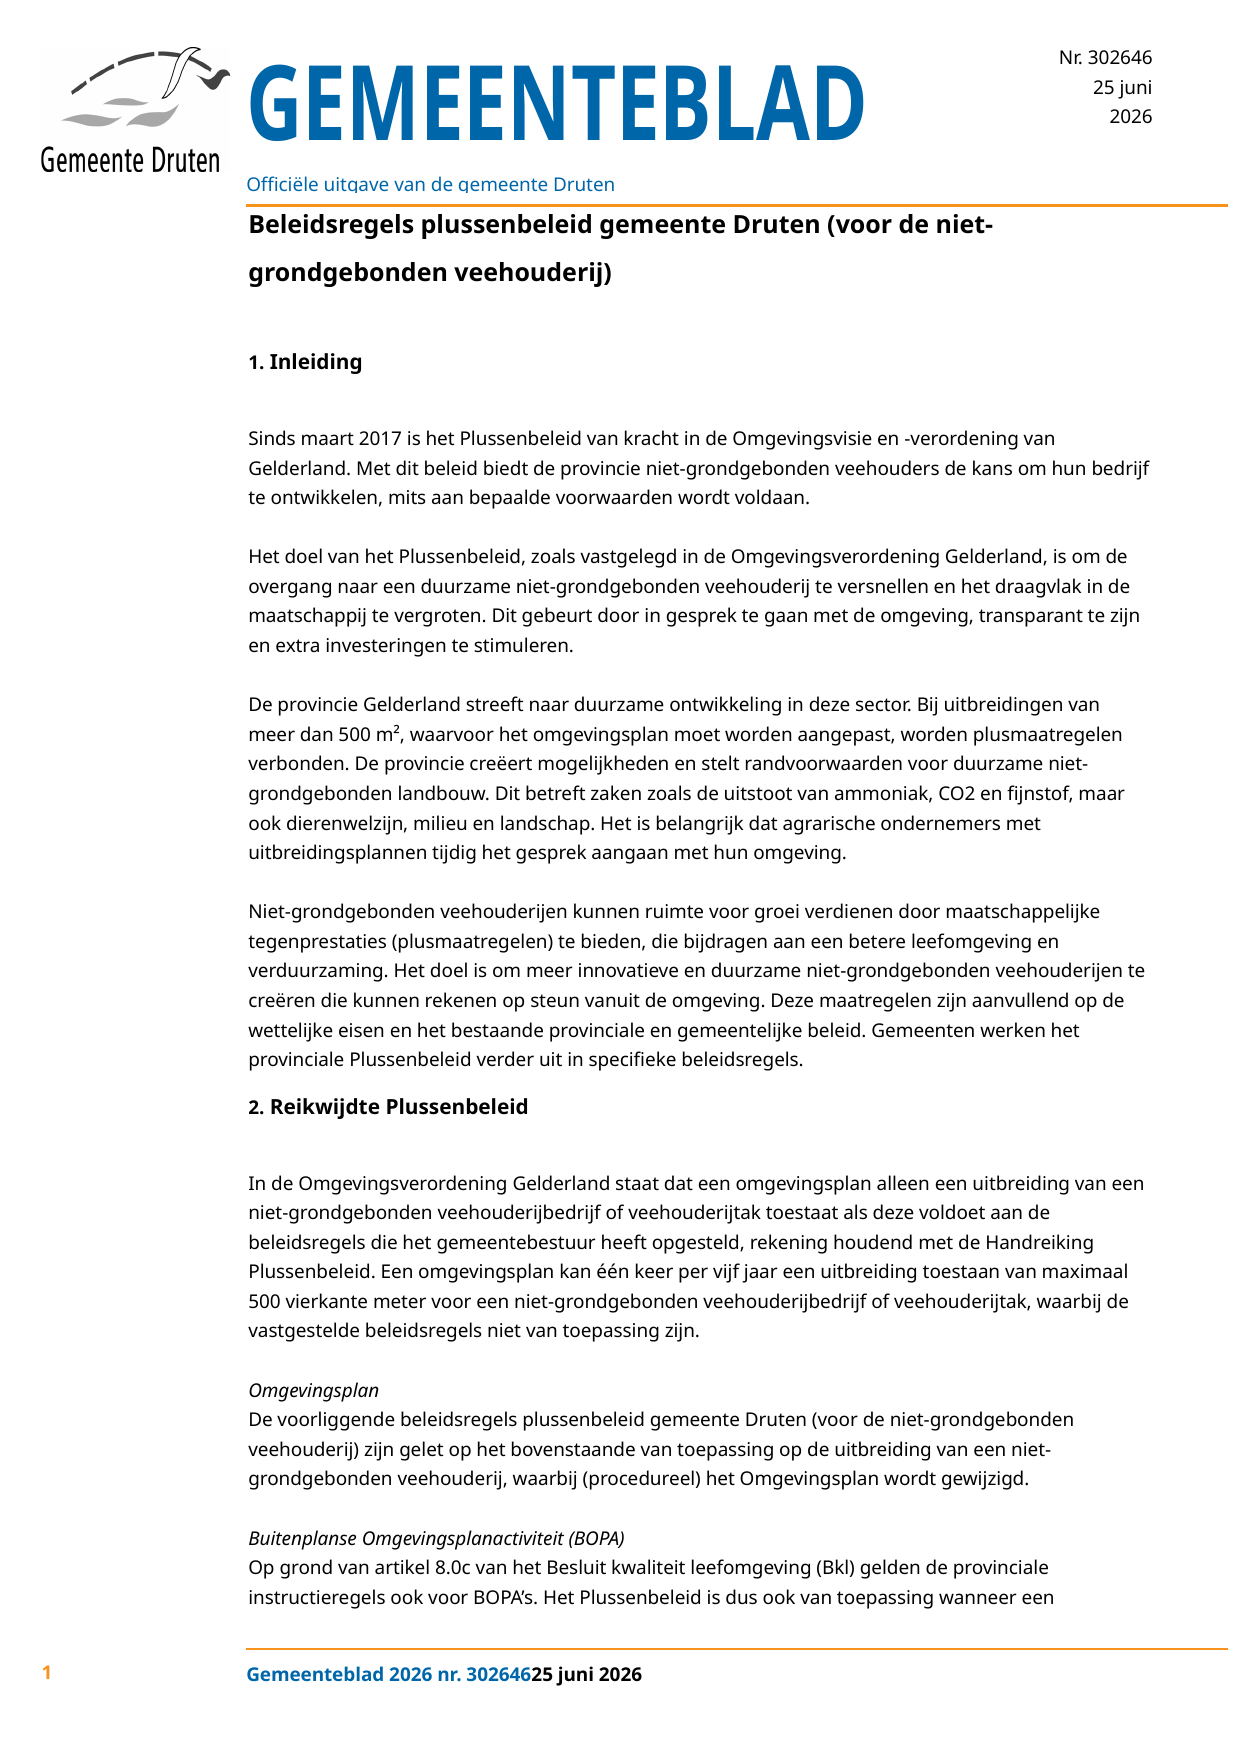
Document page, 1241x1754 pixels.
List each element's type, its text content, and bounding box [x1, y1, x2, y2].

text Op grond van artikel 8.0c van het Besluit kwaliteit leefomgeving (Bkl) gelden de provinciale instructieregels ook voor BOPA’s. Het Plussenbeleid is dus ook van toepassing wanneer een [248, 1554, 1152, 1610]
text De provincie Gelderland streeft naar duurzame ontwikkeling in deze sector. Bij uitbreidingen van meer dan 500 m², waarvoor het omgevingsplan moet worden aangepast, worden plusmaatregelen verbonden. De provincie creëert mogelijkheden en stelt randvoorwaarden voor duurzame niet-grondgebonden landbouw. Dit betreft zaken zoals de uitstoot van ammoniak, CO2 en fijnstof, maar ook dierenwelzijn, milieu en landschap. Het is belangrijk dat agrarische ondernemers met uitbreidingsplannen tijdig het gesprek aangaan met hun omgeving. [248, 691, 1152, 865]
text Niet-grondgebonden veehouderijen kunnen ruimte voor groei verdienen door maatschappelijke tegenprestaties (plusmaatregelen) te bieden, die bijdragen aan een betere leefomgeving en verduurzaming. Het doel is om meer innovatieve en duurzame niet-grondgebonden veehouderijen te creëren die kunnen rekenen op steun vanuit de omgeving. Deze maatregelen zijn aanvullend op de wettelijke eisen en het bestaande provinciale en gemeentelijke beleid. Gemeenten werken het provinciale Plussenbeleid verder uit in specifieke beleidsregels. [248, 898, 1152, 1072]
picture [41, 47, 231, 172]
text 1. Inleiding [248, 347, 1152, 376]
text Buitenplanse Omgevingsplanactiviteit (BOPA) [248, 1525, 1152, 1551]
text In de Omgevingsverordening Gelderland staat dat een omgevingsplan alleen een uitbreiding van een niet-grondgebonden veehouderijbedrijf of veehouderijtak toestaat als deze voldoet aan de beleidsregels die het gemeentebestuur heeft opgesteld, rekening houdend met de Handreiking Plussenbeleid. Een omgevingsplan kan één keer per vijf jaar een uitbreiding toestaan van maximaal 500 vierkante meter voor een niet-grondgebonden veehouderijbedrijf of veehouderijtak, waarbij de vastgestelde beleidsregels niet van toepassing zijn. [248, 1170, 1152, 1343]
text De voorliggende beleidsregels plussenbeleid gemeente Druten (voor de niet-grondgebonden veehouderij) zijn gelet op het bovenstaande van toepassing op de uitbreiding van een niet-grondgebonden veehouderij, waarbij (procedureel) het Omgevingsplan wordt gewijzigd. [248, 1406, 1152, 1491]
text Beleidsregels plussenbeleid gemeente Druten (voor de niet-grondgebonden veehouderij) [248, 207, 1152, 288]
text 2. Reikwijdte Plussenbeleid [248, 1092, 1152, 1121]
text Sinds maart 2017 is het Plussenbeleid van kracht in de Omgevingsvisie en -verordening van Gelderland. Met dit beleid biedt de provincie niet-grondgebonden veehouders de kans om hun bedrijf te ontwikkelen, mits aan bepaalde voorwaarden wordt voldaan. [248, 425, 1152, 510]
text Het doel van het Plussenbeleid, zoals vastgelegd in de Omgevingsverordening Gelderland, is om de overgang naar een duurzame niet-grondgebonden veehouderij te versnellen en het draagvlak in de maatschappij te vergroten. Dit gebeurt door in gesprek te gaan met de omgeving, transparant te zijn en extra investeringen te stimuleren. [248, 543, 1152, 658]
text Omgevingsplan [248, 1377, 1152, 1403]
